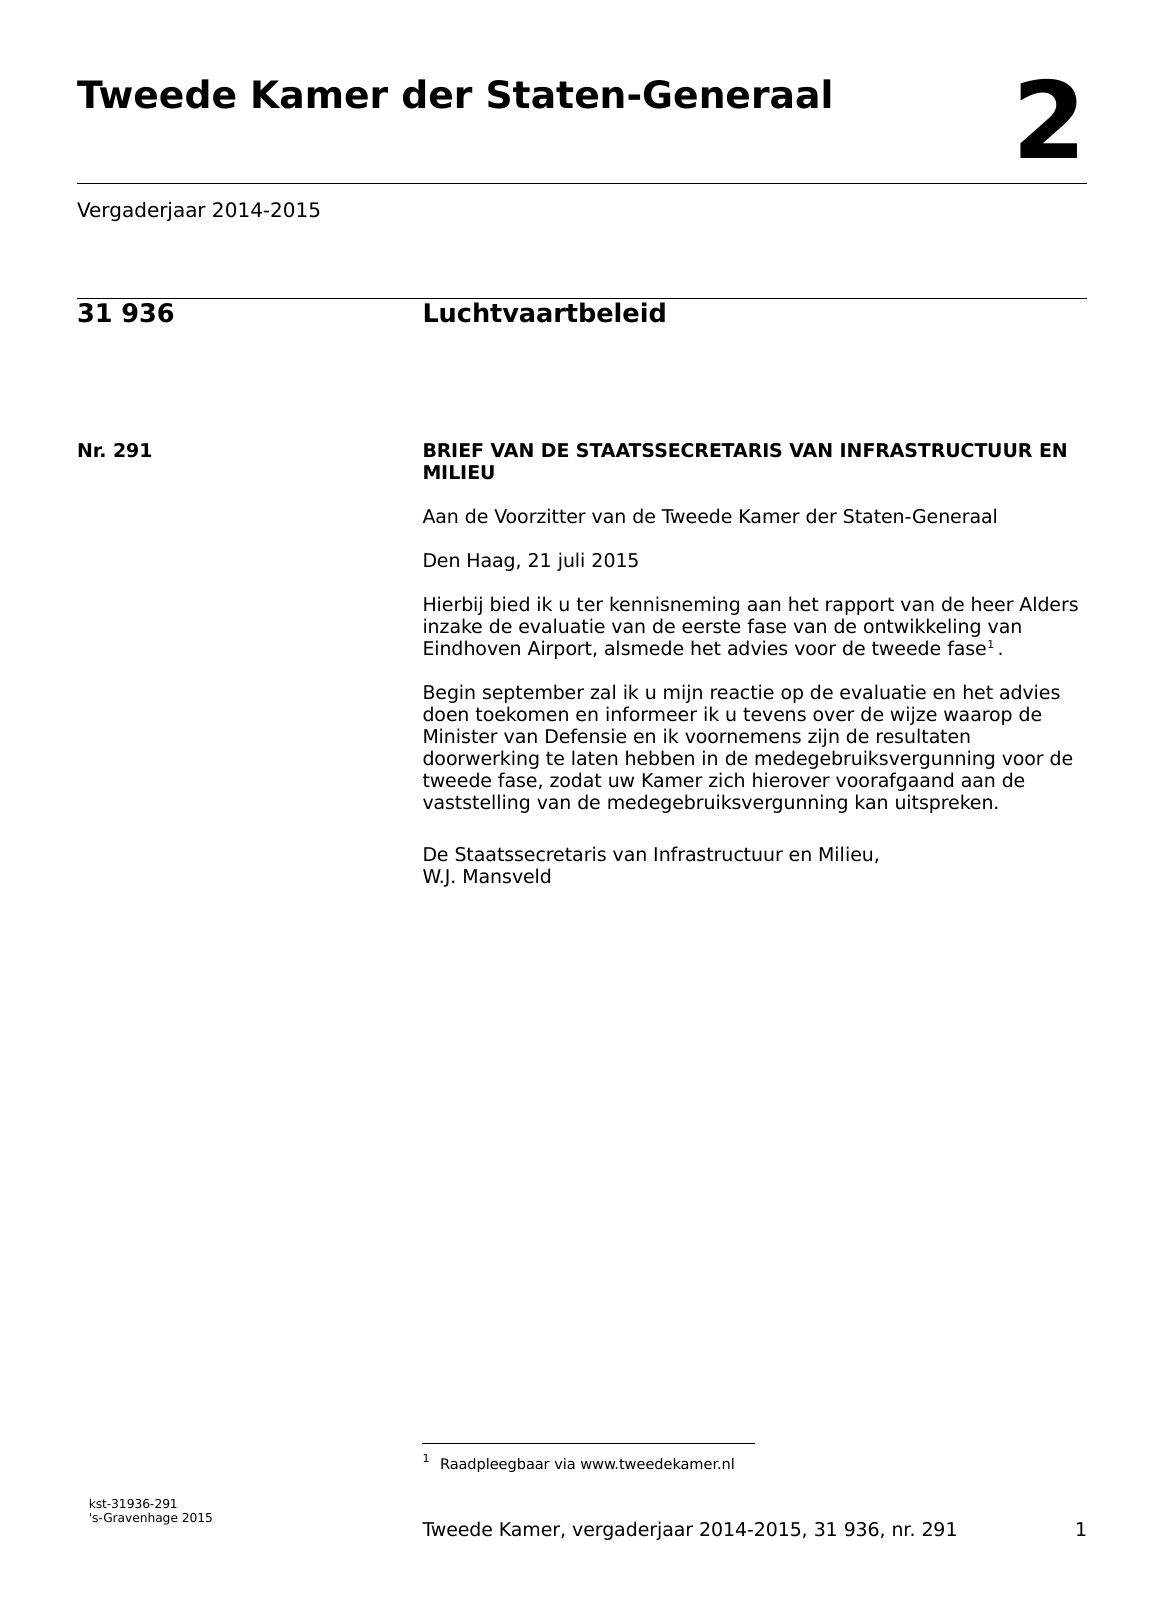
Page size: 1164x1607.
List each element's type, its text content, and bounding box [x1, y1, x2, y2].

table_header Tweede Kamer der Staten-Generaal [77, 59, 886, 183]
text kst-31936-291 [88, 1497, 323, 1511]
table_header 2 [886, 59, 1087, 183]
text Den Haag, 21 juli 2015 [422, 550, 1087, 572]
text Begin september zal ik u mijn reactie op de evaluatie en het advies doen toekomen en informeer ik u tevens over de wijze waarop de Minister van Defensie en ik voornemens zijn de resultaten doorwerking te laten hebben in de medegebruiksvergunning voor de tweede fase, zodat uw Kamer zich hierover voorafgaand aan de vaststelling van de medegebruiksvergunning kan uitspreken. [422, 682, 1087, 814]
text Raadpleegbaar via www.tweedekamer.nl [422, 1452, 1087, 1474]
subtitle Nr. 291 BRIEF VAN DE STAATSSECRETARIS VAN INFRASTRUCTUUR EN MILIEU [77, 440, 1087, 484]
text De Staatssecretaris van Infrastructuur en Milieu, W.J. Mansveld [422, 844, 1087, 888]
text Aan de Voorzitter van de Tweede Kamer der Staten-Generaal [422, 506, 1087, 528]
table_cell Vergaderjaar 2014-2015 [77, 184, 1087, 298]
subtitle 31 936 Luchtvaartbeleid [77, 299, 1087, 329]
text Hierbij bied ik u ter kennisneming aan het rapport van de heer Alders inzake de evaluatie van de eerste fase van de ontwikkeling van Eindhoven Airport, alsmede het advies voor de tweede fase. [422, 594, 1087, 660]
text 's-Gravenhage 2015 [88, 1511, 323, 1525]
